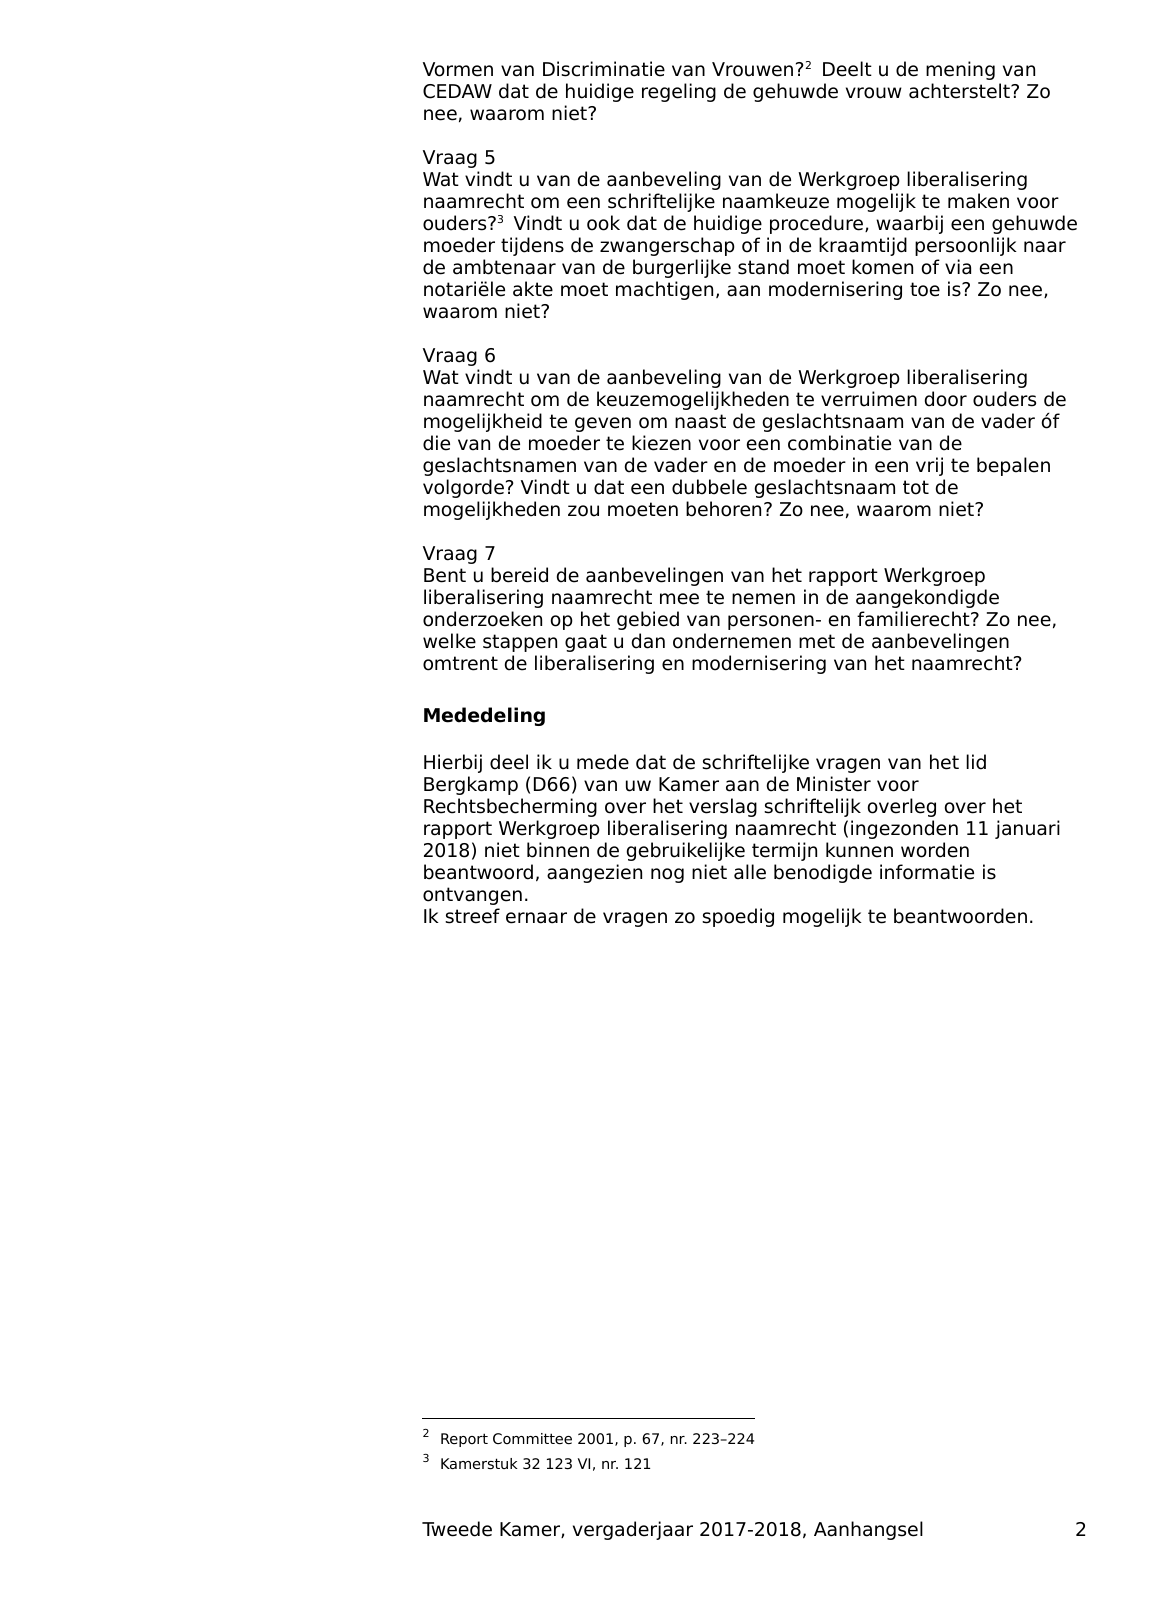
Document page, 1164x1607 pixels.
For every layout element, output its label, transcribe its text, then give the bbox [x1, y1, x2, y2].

text Hierbij deel ik u mede dat de schriftelijke vragen van het lid Bergkamp (D66) van uw Kamer aan de Minister voor Rechtsbecherming over het verslag schriftelijk overleg over het rapport Werkgroep liberalisering naamrecht (ingezonden 11 januari 2018) niet binnen de gebruikelijke termijn kunnen worden beantwoord, aangezien nog niet alle benodigde informatie is ontvangen. [422, 752, 1087, 906]
text Wat vindt u van de aanbeveling van de Werkgroep liberalisering naamrecht om een schriftelijke naamkeuze mogelijk te maken voor ouders? Vindt u ook dat de huidige procedure, waarbij een gehuwde moeder tijdens de zwangerschap of in de kraamtijd persoonlijk naar de ambtenaar van de burgerlijke stand moet komen of via een notariële akte moet machtigen, aan modernisering toe is? Zo nee, waarom niet? [422, 169, 1087, 323]
text Ik streef ernaar de vragen zo spoedig mogelijk te beantwoorden. [422, 906, 1087, 928]
text Vraag 6 [422, 345, 1087, 367]
text Vraag 5 [422, 147, 1087, 169]
text Vraag 7 [422, 543, 1087, 565]
text Wat vindt u van de aanbeveling van de Werkgroep liberalisering naamrecht om de keuzemogelijkheden te verruimen door ouders de mogelijkheid te geven om naast de geslachtsnaam van de vader óf die van de moeder te kiezen voor een combinatie van de geslachtsnamen van de vader en de moeder in een vrij te bepalen volgorde? Vindt u dat een dubbele geslachtsnaam tot de mogelijkheden zou moeten behoren? Zo nee, waarom niet? [422, 367, 1087, 521]
text Bent u bereid de aanbevelingen van het rapport Werkgroep liberalisering naamrecht mee te nemen in de aangekondigde onderzoeken op het gebied van personen- en familierecht? Zo nee, welke stappen gaat u dan ondernemen met de aanbevelingen omtrent de liberalisering en modernisering van het naamrecht? [422, 565, 1087, 675]
subtitle Mededeling [422, 705, 1087, 727]
text Kamerstuk 32 123 VI, nr. 121 [422, 1452, 1087, 1474]
text Report Committee 2001, p. 67, nr. 223–224 [422, 1427, 1087, 1449]
text Vormen van Discriminatie van Vrouwen? Deelt u de mening van CEDAW dat de huidige regeling de gehuwde vrouw achterstelt? Zo nee, waarom niet? [422, 59, 1087, 125]
